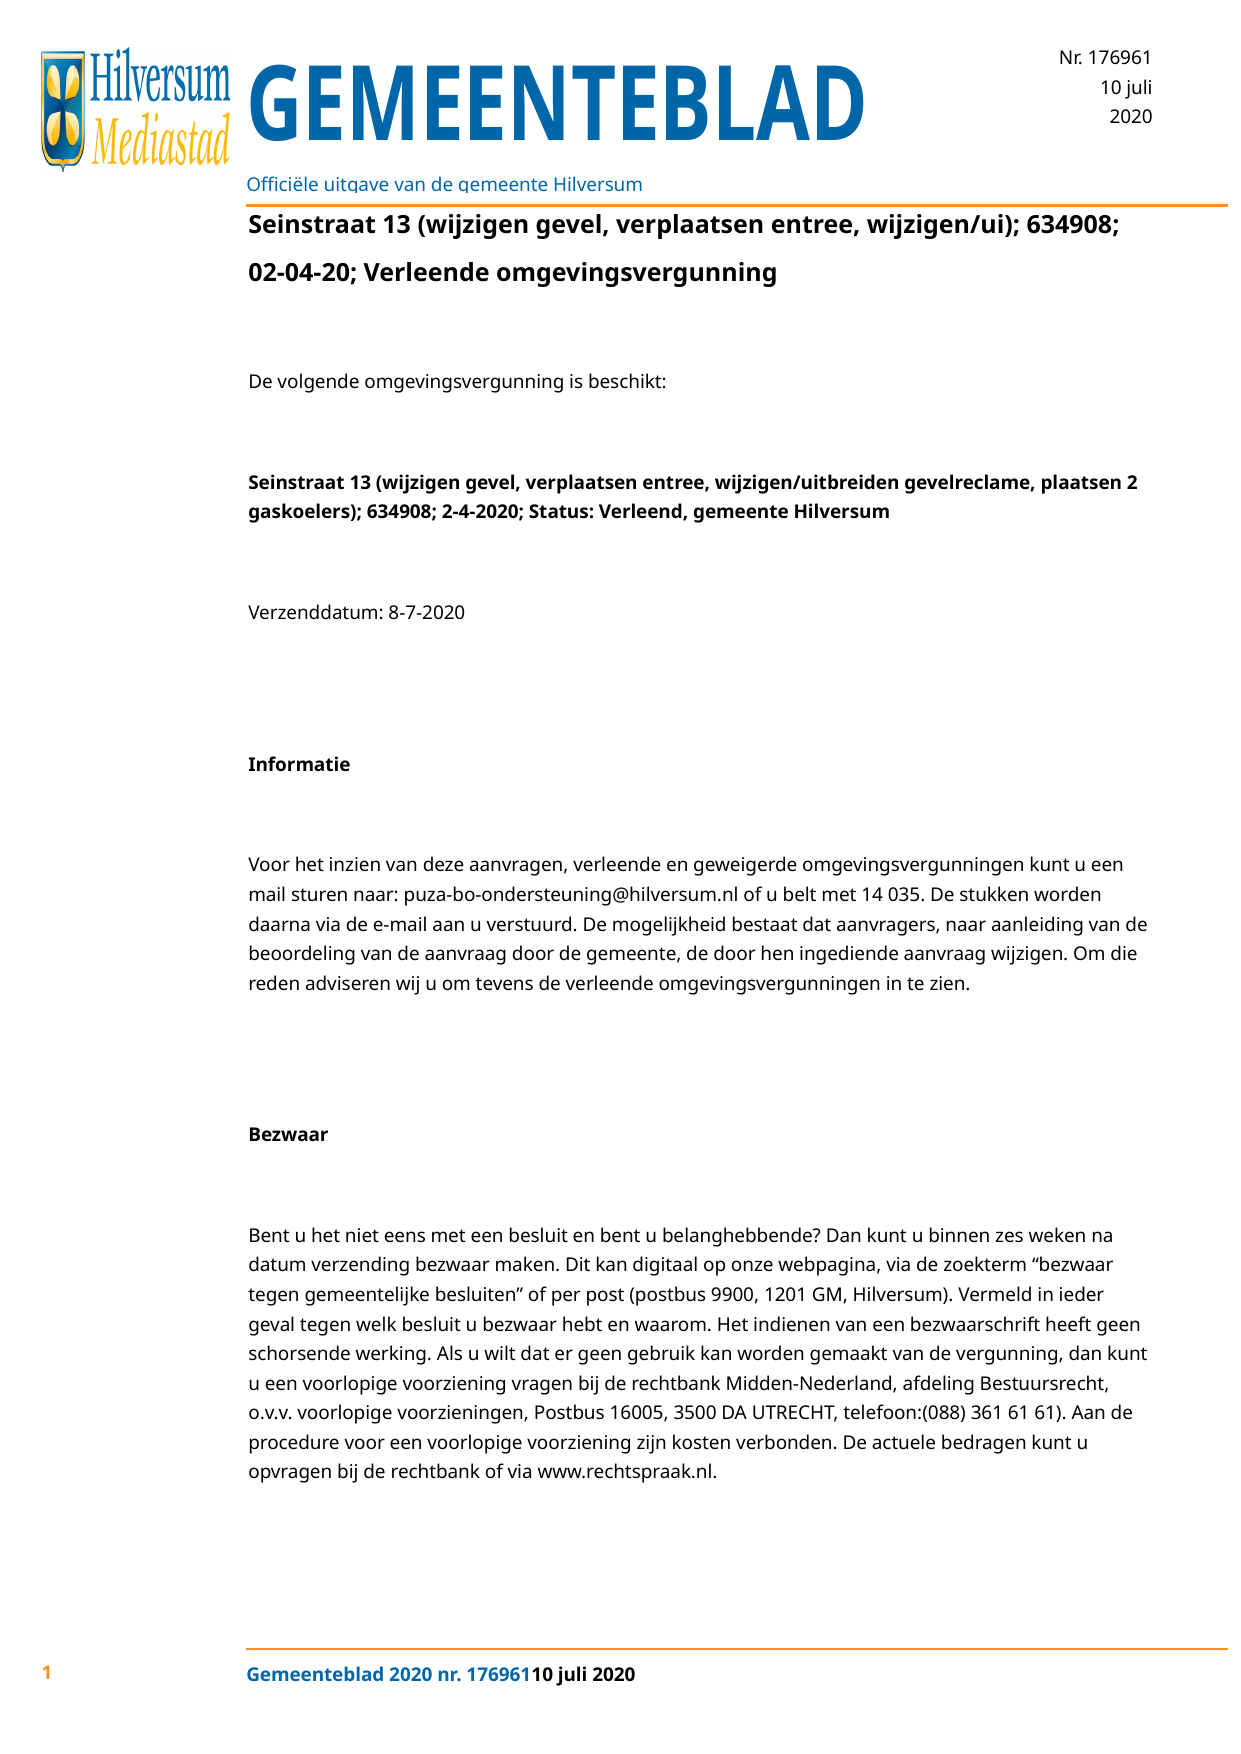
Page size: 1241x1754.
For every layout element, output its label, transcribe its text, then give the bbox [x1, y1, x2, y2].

text Seinstraat 13 (wijzigen gevel, verplaatsen entree, wijzigen/uitbreiden gevelreclame, plaatsen 2 gaskoelers); 634908; 2-4-2020; Status: Verleend, gemeente Hilversum [248, 469, 1152, 524]
text Voor het inzien van deze aanvragen, verleende en geweigerde omgevingsvergunningen kunt u een mail sturen naar: puza-bo-ondersteuning@hilversum.nl of u belt met 14 035. De stukken worden daarna via de e-mail aan u verstuurd. De mogelijkheid bestaat dat aanvragers, naar aanleiding van de beoordeling van de aanvraag door de gemeente, de door hen ingediende aanvraag wijzigen. Om die reden adviseren wij u om tevens de verleende omgevingsvergunningen in te zien. [248, 852, 1152, 996]
picture [41, 47, 231, 172]
text Informatie [248, 751, 1152, 777]
text Bezwaar [248, 1121, 1152, 1147]
text Verzenddatum: 8-7-2020 [248, 599, 1152, 625]
text Bent u het niet eens met een besluit en bent u belanghebbende? Dan kunt u binnen zes weken na datum verzending bezwaar maken. Dit kan digitaal op onze webpagina, via de zoekterm “bezwaar tegen gemeentelijke besluiten” of per post (postbus 9900, 1201 GM, Hilversum). Vermeld in ieder geval tegen welk besluit u bezwaar hebt en waarom. Het indienen van een bezwaarschrift heeft geen schorsende werking. Als u wilt dat er geen gebruik kan worden gemaakt van de vergunning, dan kunt u een voorlopige voorziening vragen bij de rechtbank Midden-Nederland, afdeling Bestuursrecht, o.v.v. voorlopige voorzieningen, Postbus 16005, 3500 DA UTRECHT, telefoon:(088) 361 61 61). Aan de procedure voor een voorlopige voorziening zijn kosten verbonden. De actuele bedragen kunt u opvragen bij de rechtbank of via www.rechtspraak.nl. [248, 1222, 1152, 1484]
text De volgende omgevingsvergunning is beschikt: [248, 368, 1152, 394]
text Seinstraat 13 (wijzigen gevel, verplaatsen entree, wijzigen/ui); 634908; 02-04-20; Verleende omgevingsvergunning [248, 207, 1152, 288]
